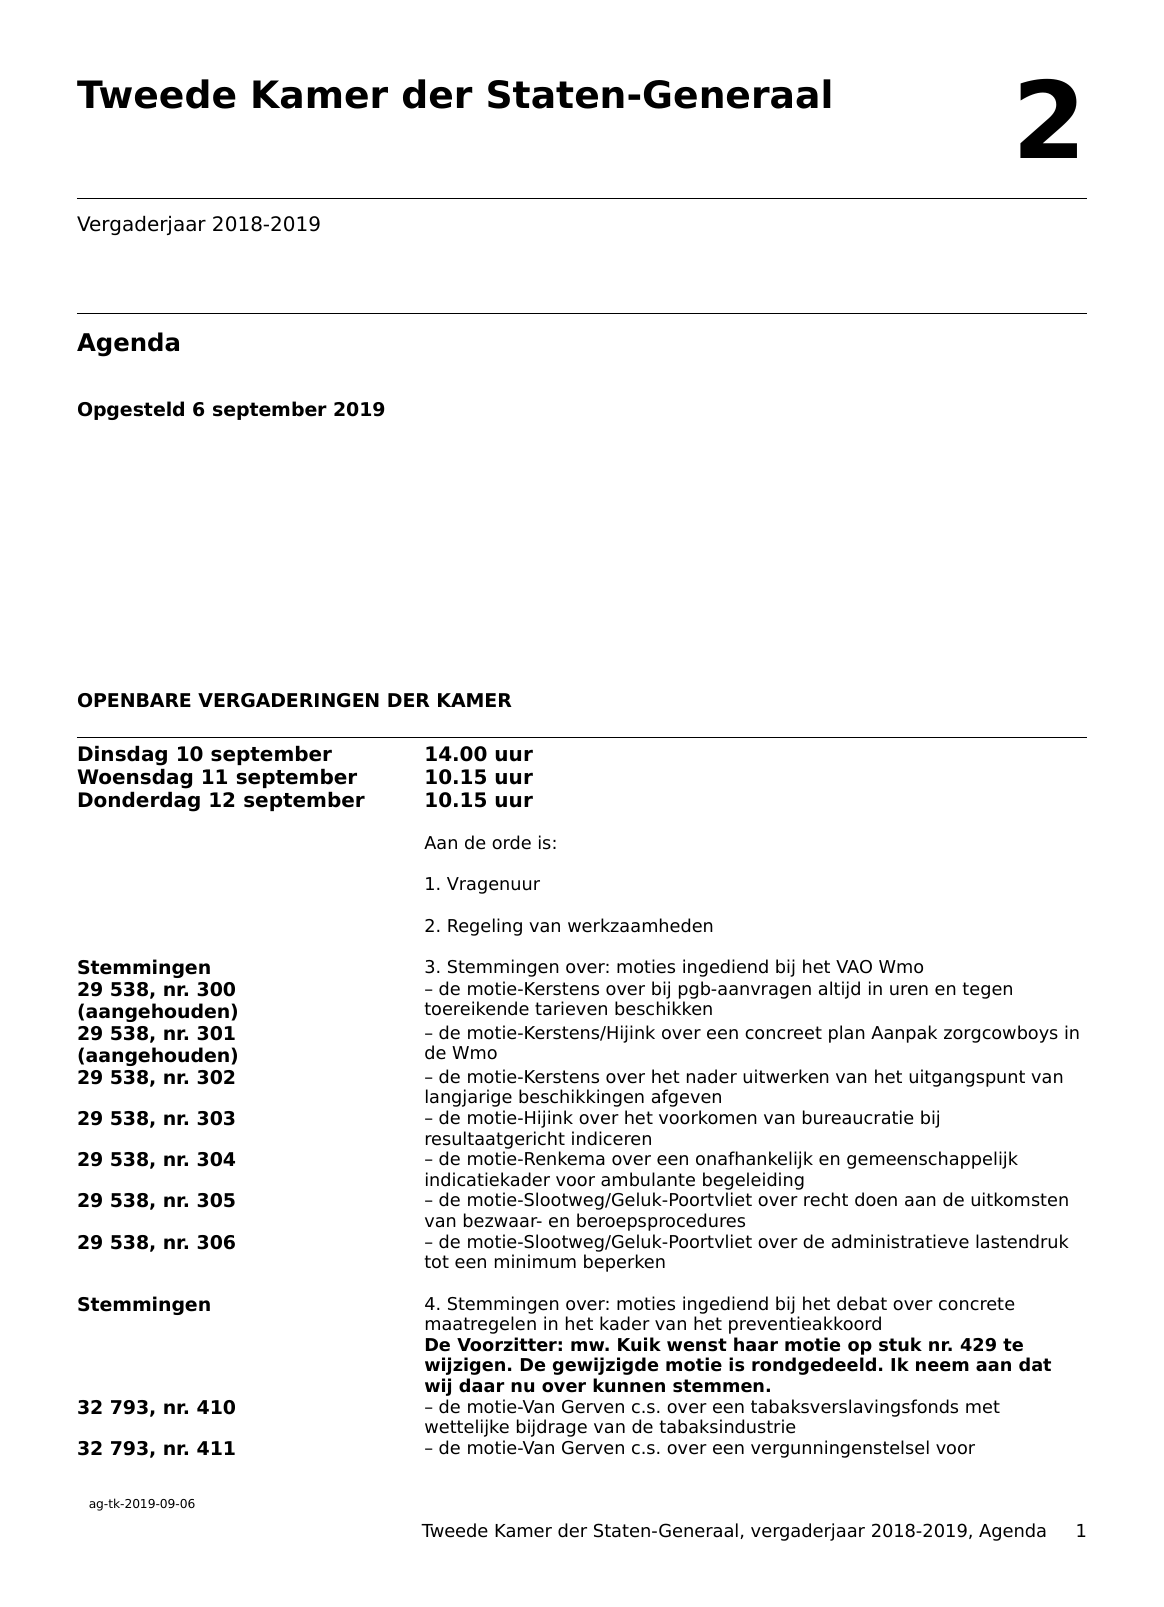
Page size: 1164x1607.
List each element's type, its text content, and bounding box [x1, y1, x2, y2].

table_cell [401, 1294, 418, 1335]
table_cell 29 538, nr. 305 [77, 1190, 401, 1232]
table_cell [401, 1335, 418, 1397]
table_cell Agenda [77, 314, 422, 357]
table_cell – de motie-Slootweg/Geluk-Poortvliet over recht doen aan de uitkomsten van bezwaar- en beroepsprocedures [418, 1190, 1087, 1232]
table_cell [401, 854, 418, 874]
table_cell [401, 1108, 418, 1149]
table_cell Donderdag 12 september [77, 789, 401, 812]
table_cell – de motie-Kerstens over het nader uitwerken van het uitgangspunt van langjarige beschikkingen afgeven [418, 1067, 1087, 1108]
table_cell 29 538, nr. 303 [77, 1108, 401, 1149]
table_cell [401, 1149, 418, 1190]
table_cell [401, 1438, 418, 1460]
table_cell 29 538, nr. 301 (aangehouden) [77, 1023, 401, 1067]
table_cell [77, 1335, 401, 1397]
table_cell – de motie-Kerstens/Hijink over een concreet plan Aanpak zorgcowboys in de Wmo [418, 1023, 1087, 1067]
table_cell [401, 936, 418, 957]
subtitle OPENBARE VERGADERINGEN DER KAMER [77, 690, 1087, 712]
table_cell [401, 979, 418, 1023]
table_cell [401, 916, 418, 936]
table_cell [401, 813, 418, 833]
table_cell [401, 1397, 418, 1438]
table_cell [401, 766, 418, 789]
table_cell Stemmingen [77, 1294, 401, 1335]
table_header Dinsdag 10 september [77, 738, 401, 766]
table_cell [401, 1067, 418, 1108]
table_header 2 [886, 59, 1087, 198]
table_cell 32 793, nr. 411 [77, 1438, 401, 1460]
table_cell 32 793, nr. 410 [77, 1397, 401, 1438]
table_cell 3. Stemmingen over: moties ingediend bij het VAO Wmo [418, 957, 1087, 979]
table_cell [401, 1190, 418, 1232]
table_cell [418, 854, 1087, 874]
text Opgesteld 6 september 2019 [77, 399, 1087, 421]
table_cell [418, 895, 1087, 916]
table_header Tweede Kamer der Staten-Generaal [77, 59, 886, 198]
table_header [401, 738, 418, 766]
table_cell [77, 895, 401, 916]
table_cell – de motie-Van Gerven c.s. over een vergunningenstelsel voor [418, 1438, 1087, 1460]
table_cell [77, 1273, 401, 1293]
table_cell 10.15 uur [418, 789, 1087, 812]
table_cell [77, 833, 401, 854]
table_cell 29 538, nr. 302 [77, 1067, 401, 1108]
table_cell De Voorzitter: mw. Kuik wenst haar motie op stuk nr. 429 te wijzigen. De gewijzigde motie is rondgedeeld. Ik neem aan dat wij daar nu over kunnen stemmen. [418, 1335, 1087, 1397]
table_cell [401, 833, 418, 854]
table_cell [418, 813, 1087, 833]
table_cell – de motie-Renkema over een onafhankelijk en gemeenschappelijk indicatiekader voor ambulante begeleiding [418, 1149, 1087, 1190]
table_cell Stemmingen [77, 957, 401, 979]
text ag-tk-2019-09-06 [88, 1497, 323, 1511]
table_cell – de motie-Hijink over het voorkomen van bureaucratie bij resultaatgericht indiceren [418, 1108, 1087, 1149]
table_cell [401, 874, 418, 895]
table_cell [401, 895, 418, 916]
table_cell – de motie-Slootweg/Geluk-Poortvliet over de administratieve lastendruk tot een minimum beperken [418, 1232, 1087, 1273]
table_cell 1. Vragenuur [418, 874, 1087, 895]
table_cell – de motie-Kerstens over bij pgb-aanvragen altijd in uren en tegen toereikende tarieven beschikken [418, 979, 1087, 1023]
table_cell [401, 957, 418, 979]
table_cell [422, 314, 1087, 357]
table_cell 29 538, nr. 304 [77, 1149, 401, 1190]
table_cell [401, 1273, 418, 1293]
table_cell Woensdag 11 september [77, 766, 401, 789]
table_cell [77, 916, 401, 936]
table_cell [418, 936, 1087, 957]
table_cell [401, 1232, 418, 1273]
table_cell 29 538, nr. 306 [77, 1232, 401, 1273]
table_cell [77, 936, 401, 957]
table_cell [77, 854, 401, 874]
table_cell Aan de orde is: [418, 833, 1087, 854]
table_cell [77, 874, 401, 895]
table_cell [401, 1023, 418, 1067]
table_cell 2. Regeling van werkzaamheden [418, 916, 1087, 936]
table_cell – de motie-Van Gerven c.s. over een tabaksverslavingsfonds met wettelijke bijdrage van de tabaksindustrie [418, 1397, 1087, 1438]
table_cell 29 538, nr. 300 (aangehouden) [77, 979, 401, 1023]
table_cell Vergaderjaar 2018-2019 [77, 199, 1087, 313]
table_cell [401, 789, 418, 812]
table_cell [418, 1273, 1087, 1293]
table_cell 4. Stemmingen over: moties ingediend bij het debat over concrete maatregelen in het kader van het preventieakkoord [418, 1294, 1087, 1335]
table_cell 10.15 uur [418, 766, 1087, 789]
table_cell [77, 813, 401, 833]
table_header 14.00 uur [418, 738, 1087, 766]
